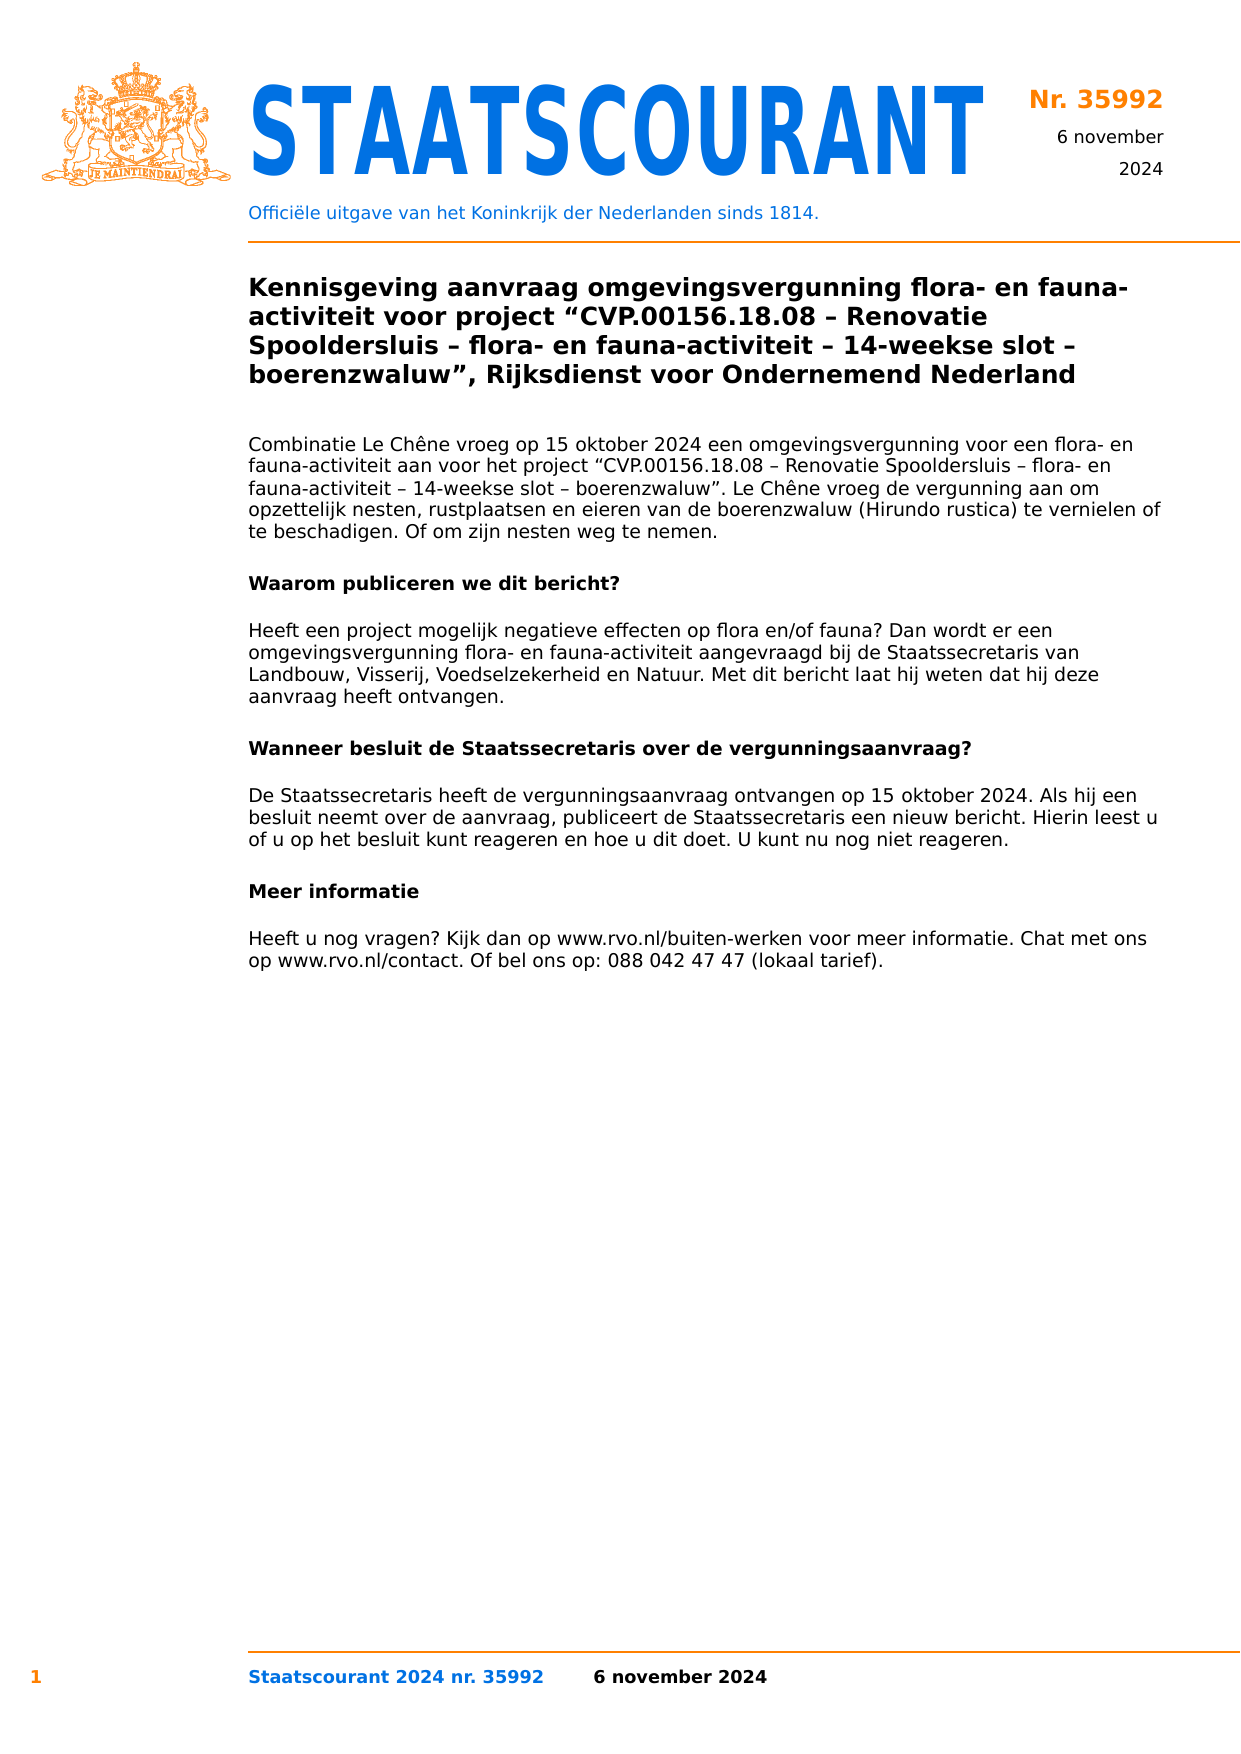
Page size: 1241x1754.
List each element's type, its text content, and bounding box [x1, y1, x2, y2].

text De Staatssecretaris heeft de vergunningsaanvraag ontvangen op 15 oktober 2024. Als hij een besluit neemt over de aanvraag, publiceert de Staatssecretaris een nieuw bericht. Hierin leest u of u op het besluit kunt reageren en hoe u dit doet. U kunt nu nog niet reageren. [248, 785, 1163, 851]
subtitle Kennisgeving aanvraag omgevingsvergunning flora- en fauna-activiteit voor project “CVP.00156.18.08 – Renovatie Spooldersluis – flora- en fauna-activiteit – 14-weekse slot – boerenzwaluw”, Rijksdienst voor Ondernemend Nederland [248, 273, 1163, 390]
subtitle Wanneer besluit de Staatssecretaris over de vergunningsaanvraag? [248, 738, 1163, 760]
table_cell 6 november [998, 121, 1240, 153]
table_header STAATSCOURANT [248, 62, 998, 203]
table_header Nr. 35992 [998, 62, 1240, 121]
table_cell 2024 [998, 153, 1240, 203]
table_header [25, 62, 248, 241]
text Heeft een project mogelijk negatieve effecten op flora en/of fauna? Dan wordt er een omgevingsvergunning flora- en fauna-activiteit aangevraagd bij de Staatssecretaris van Landbouw, Visserij, Voedselzekerheid en Natuur. Met dit bericht laat hij weten dat hij deze aanvraag heeft ontvangen. [248, 620, 1163, 708]
table_cell Officiële uitgave van het Koninkrijk der Nederlanden sinds 1814. [248, 203, 1240, 241]
subtitle Waarom publiceren we dit bericht? [248, 573, 1163, 595]
text Combinatie Le Chêne vroeg op 15 oktober 2024 een omgevingsvergunning voor een flora- en fauna-activiteit aan voor het project “CVP.00156.18.08 – Renovatie Spooldersluis – flora- en fauna-activiteit – 14-weekse slot – boerenzwaluw”. Le Chêne vroeg de vergunning aan om opzettelijk nesten, rustplaatsen en eieren van de boerenzwaluw (Hirundo rustica) te vernielen of te beschadigen. Of om zijn nesten weg te nemen. [248, 433, 1163, 543]
subtitle Meer informatie [248, 881, 1163, 903]
text Heeft u nog vragen? Kijk dan op www.rvo.nl/buiten-werken voor meer informatie. Chat met ons op www.rvo.nl/contact. Of bel ons op: 088 042 47 47 (lokaal tarief). [248, 928, 1163, 972]
picture [41, 62, 231, 186]
